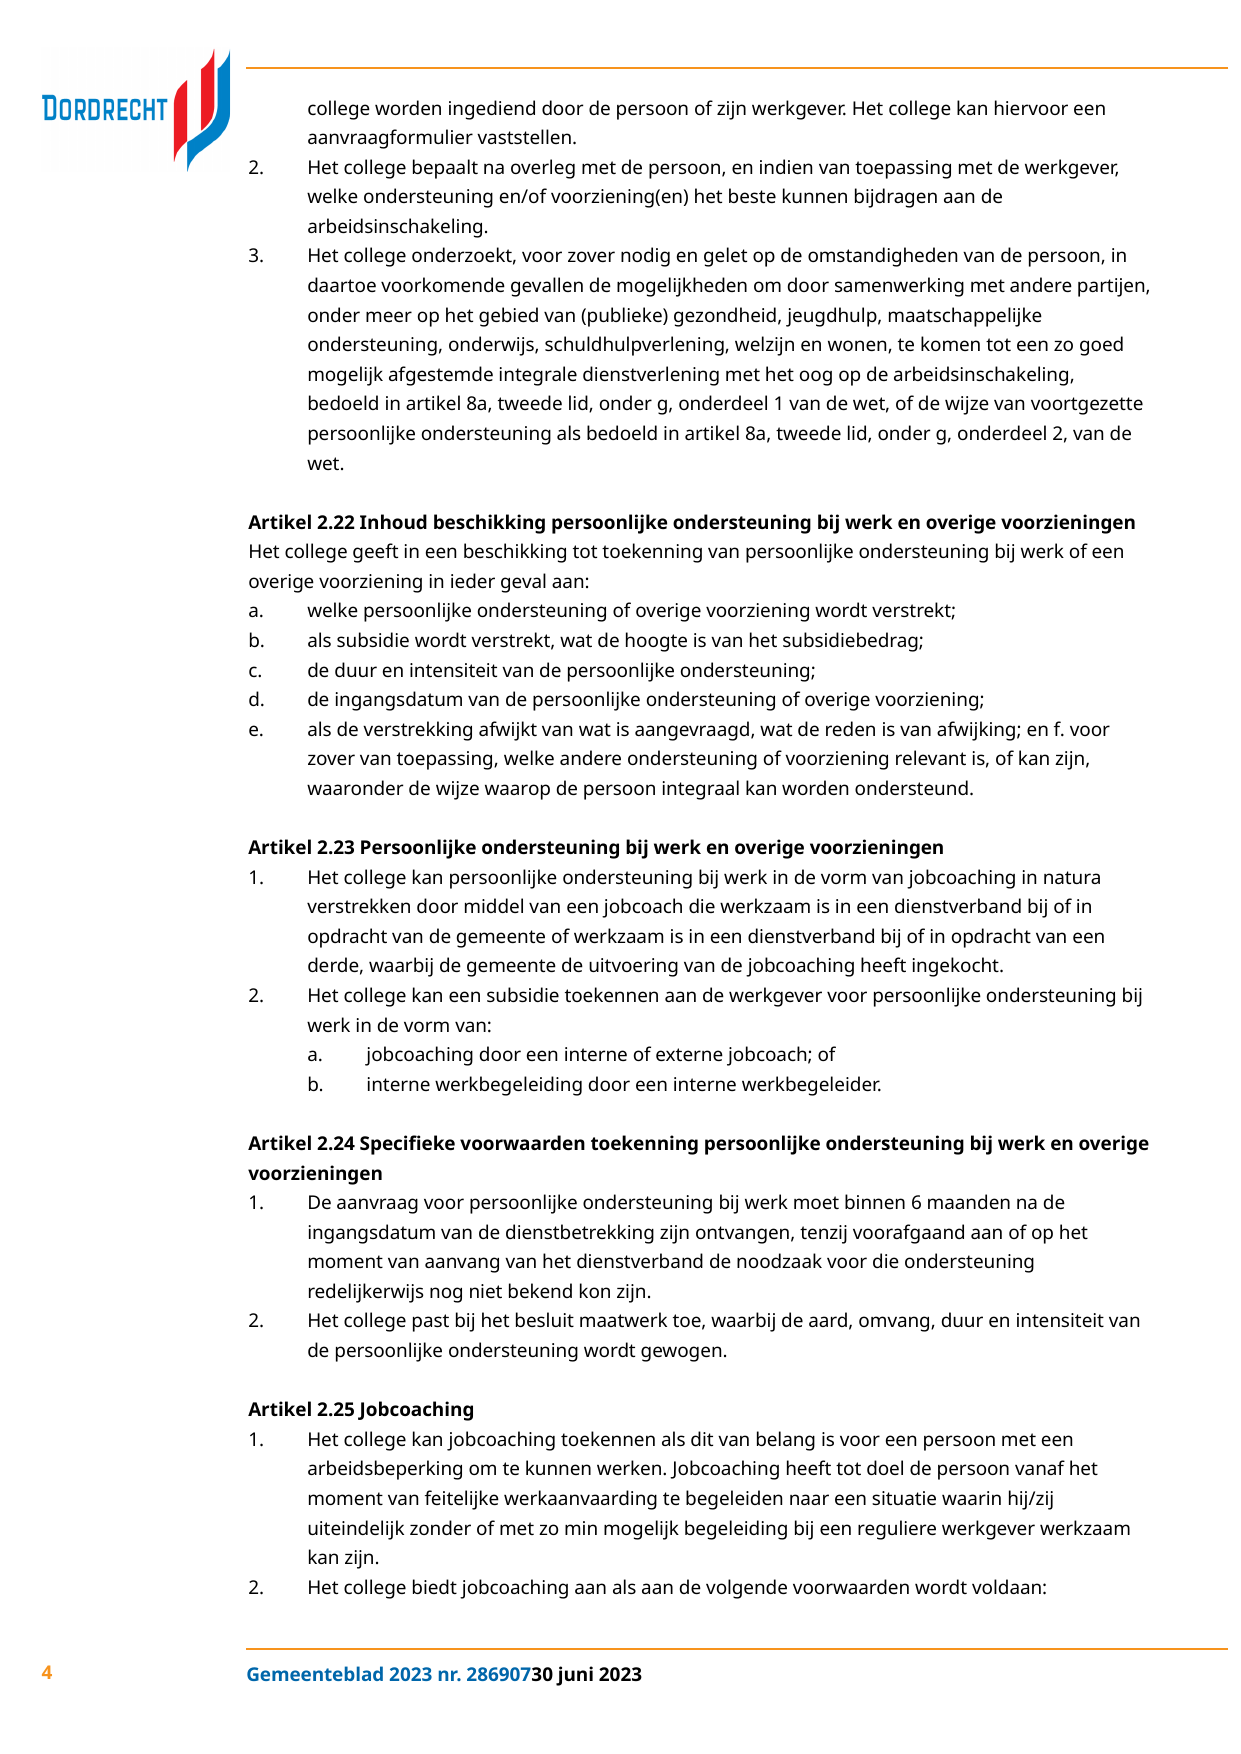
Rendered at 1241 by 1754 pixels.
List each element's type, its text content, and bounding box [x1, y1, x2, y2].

list Het college past bij het besluit maatwerk toe, waarbij de aard, omvang, duur en intensiteit van de persoonlijke ondersteuning wordt gewogen. [248, 1308, 1152, 1363]
text Artikel 2.23 Persoonlijke ondersteuning bij werk en overige voorzieningen [248, 834, 1152, 860]
list De aanvraag voor persoonlijke ondersteuning bij werk moet binnen 6 maanden na de ingangsdatum van de dienstbetrekking zijn ontvangen, tenzij voorafgaand aan of op het moment van aanvang van het dienstverband de noodzaak voor die ondersteuning redelijkerwijs nog niet bekend kon zijn. [248, 1189, 1152, 1304]
list Het college bepaalt na overleg met de persoon, en indien van toepassing met de werkgever, welke ondersteuning en/of voorziening(en) het beste kunnen bijdragen aan de arbeidsinschakeling. [248, 154, 1152, 239]
list interne werkbegeleiding door een interne werkbegeleider. [307, 1071, 1152, 1097]
text Artikel 2.22 Inhoud beschikking persoonlijke ondersteuning bij werk en overige voorzieningen [248, 509, 1152, 535]
list de ingangsdatum van de persoonlijke ondersteuning of overige voorziening; [248, 686, 1152, 712]
list jobcoaching door een interne of externe jobcoach; of [307, 1041, 1152, 1067]
text Artikel 2.25 Jobcoaching [248, 1396, 1152, 1422]
list welke persoonlijke ondersteuning of overige voorziening wordt verstrekt; [248, 598, 1152, 623]
list als de verstrekking afwijkt van wat is aangevraagd, wat de reden is van afwijking; en f. voor zover van toepassing, welke andere ondersteuning of voorziening relevant is, of kan zijn, waaronder de wijze waarop de persoon integraal kan worden ondersteund. [248, 716, 1152, 801]
list Het college onderzoekt, voor zover nodig en gelet op de omstandigheden van de persoon, in daartoe voorkomende gevallen de mogelijkheden om door samenwerking met andere partijen, onder meer op het gebied van (publieke) gezondheid, jeugdhulp, maatschappelijke ondersteuning, onderwijs, schuldhulpverlening, welzijn en wonen, te komen tot een zo goed mogelijk afgestemde integrale dienstverlening met het oog op de arbeidsinschakeling, bedoeld in artikel 8a, tweede lid, onder g, onderdeel 1 van de wet, of de wijze van voortgezette persoonlijke ondersteuning als bedoeld in artikel 8a, tweede lid, onder g, onderdeel 2, van de wet. [248, 243, 1152, 476]
picture [41, 47, 231, 172]
list de duur en intensiteit van de persoonlijke ondersteuning; [248, 657, 1152, 683]
list Het college kan jobcoaching toekennen als dit van belang is voor een persoon met een arbeidsbeperking om te kunnen werken. Jobcoaching heeft tot doel de persoon vanaf het moment van feitelijke werkaanvaarding te begeleiden naar een situatie waarin hij/zij uiteindelijk zonder of met zo min mogelijk begeleiding bij een reguliere werkgever werkzaam kan zijn. [248, 1426, 1152, 1570]
list Het college biedt jobcoaching aan als aan de volgende voorwaarden wordt voldaan: [248, 1574, 1152, 1600]
list als subsidie wordt verstrekt, wat de hoogte is van het subsidiebedrag; [248, 627, 1152, 653]
text Het college geeft in een beschikking tot toekenning van persoonlijke ondersteuning bij werk of een overige voorziening in ieder geval aan: [248, 538, 1152, 594]
text Artikel 2.24 Specifieke voorwaarden toekenning persoonlijke ondersteuning bij werk en overige voorzieningen [248, 1130, 1152, 1186]
list Het college kan persoonlijke ondersteuning bij werk in de vorm van jobcoaching in natura verstrekken door middel van een jobcoach die werkzaam is in een dienstverband bij of in opdracht van de gemeente of werkzaam is in een dienstverband bij of in opdracht van een derde, waarbij de gemeente de uitvoering van de jobcoaching heeft ingekocht. [248, 864, 1152, 978]
list Het college kan een subsidie toekennen aan de werkgever voor persoonlijke ondersteuning bij werk in de vorm van: [248, 982, 1152, 1038]
list college worden ingediend door de persoon of zijn werkgever. Het college kan hiervoor een aanvraagformulier vaststellen. [248, 95, 1152, 150]
